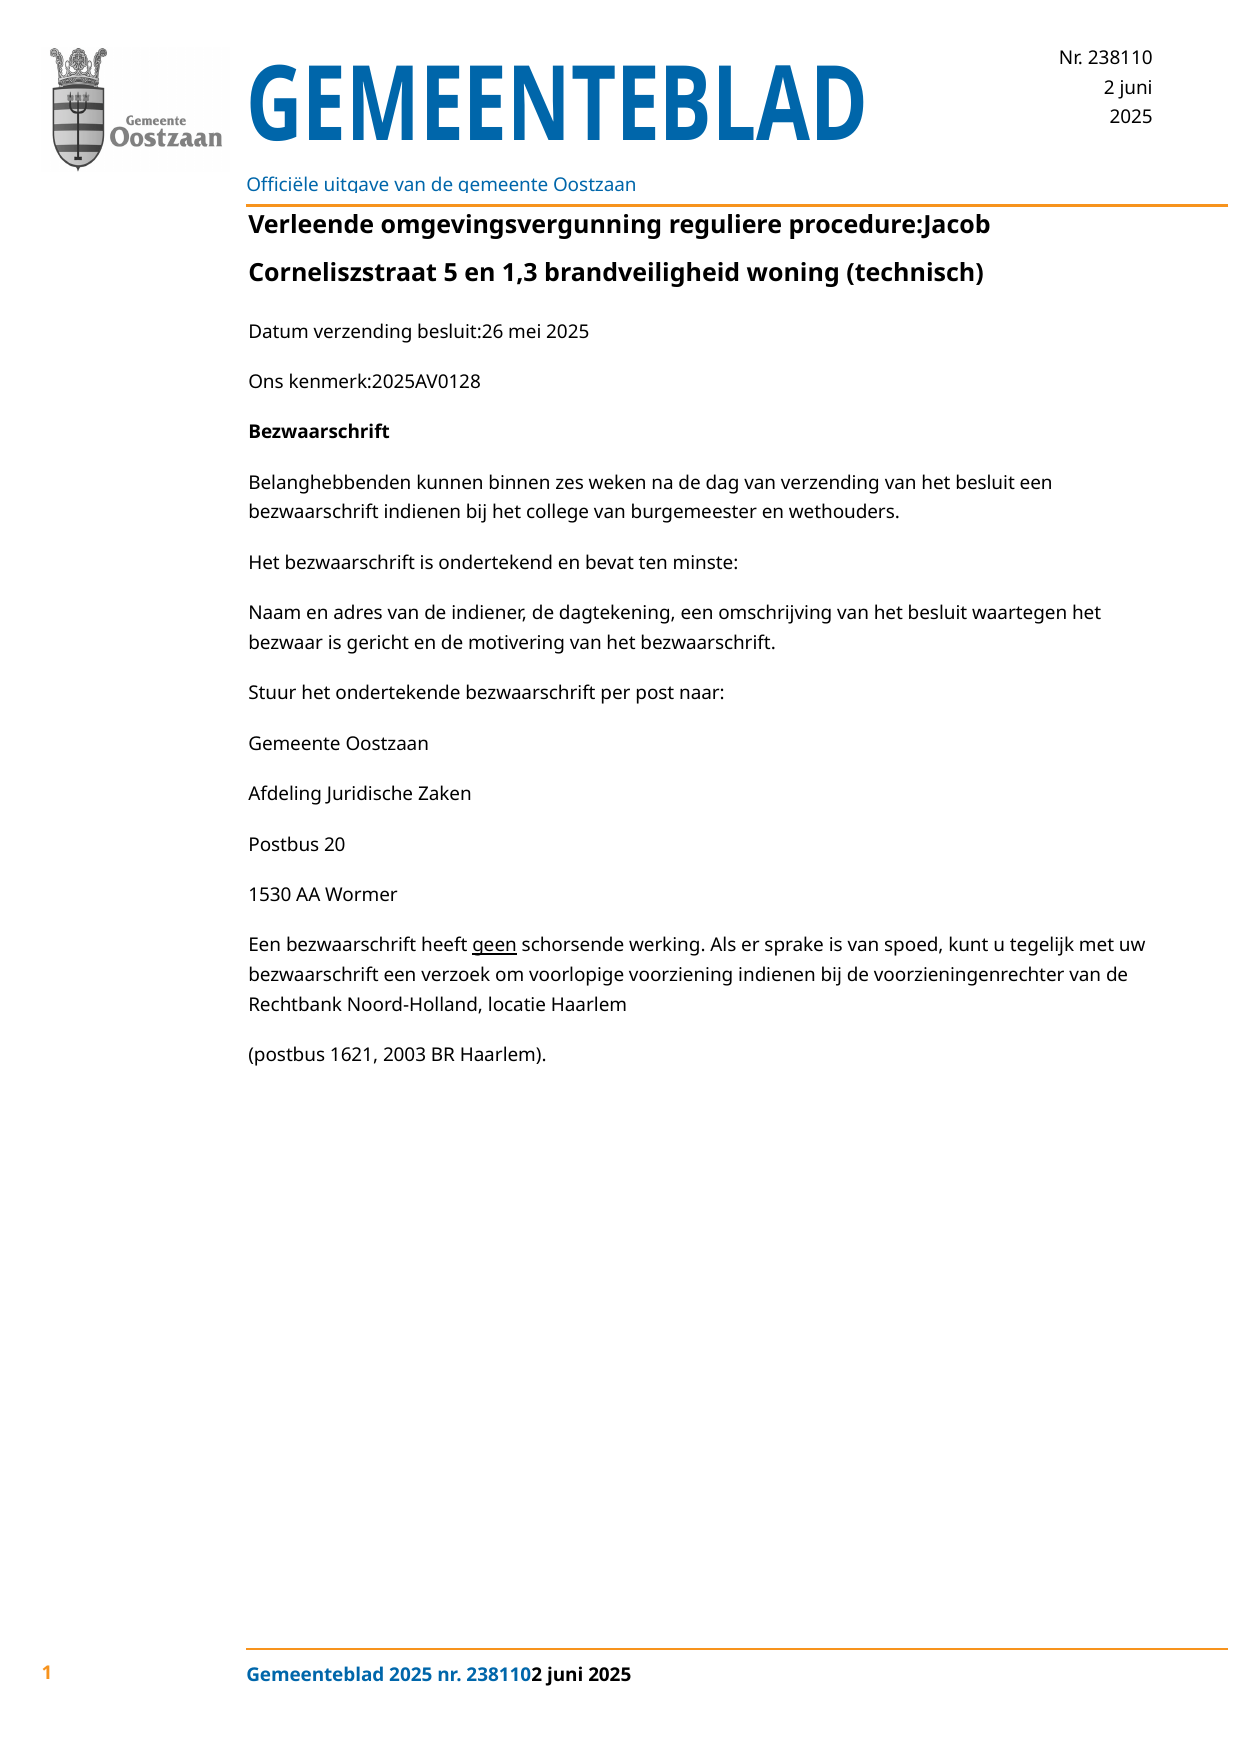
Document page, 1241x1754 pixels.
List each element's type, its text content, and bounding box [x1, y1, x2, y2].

text Een bezwaarschrift heeft geen schorsende werking. Als er sprake is van spoed, kunt u tegelijk met uw bezwaarschrift een verzoek om voorlopige voorziening indienen bij de voorzieningenrechter van de Rechtbank Noord-Holland, locatie Haarlem [248, 932, 1152, 1017]
text 1530 AA Wormer [248, 881, 1152, 907]
text Gemeente Oostzaan [248, 730, 1152, 756]
text Belanghebbenden kunnen binnen zes weken na de dag van verzending van het besluit een bezwaarschrift indienen bij het college van burgemeester en wethouders. [248, 469, 1152, 524]
text Het bezwaarschrift is ondertekend en bevat ten minste: [248, 549, 1152, 575]
text Afdeling Juridische Zaken [248, 780, 1152, 806]
text Stuur het ondertekende bezwaarschrift per post naar: [248, 679, 1152, 705]
text Datum verzending besluit:26 mei 2025 [248, 318, 1152, 344]
text Naam en adres van de indiener, de dagtekening, een omschrijving van het besluit waartegen het bezwaar is gericht en de motivering van het bezwaarschrift. [248, 599, 1152, 655]
text (postbus 1621, 2003 BR Haarlem). [248, 1041, 1152, 1067]
text Ons kenmerk:2025AV0128 [248, 368, 1152, 394]
picture [41, 47, 231, 172]
text Bezwaarschrift [248, 419, 1152, 444]
text Verleende omgevingsvergunning reguliere procedure:Jacob Corneliszstraat 5 en 1,3 brandveiligheid woning (technisch) [248, 207, 1152, 288]
text Postbus 20 [248, 831, 1152, 857]
